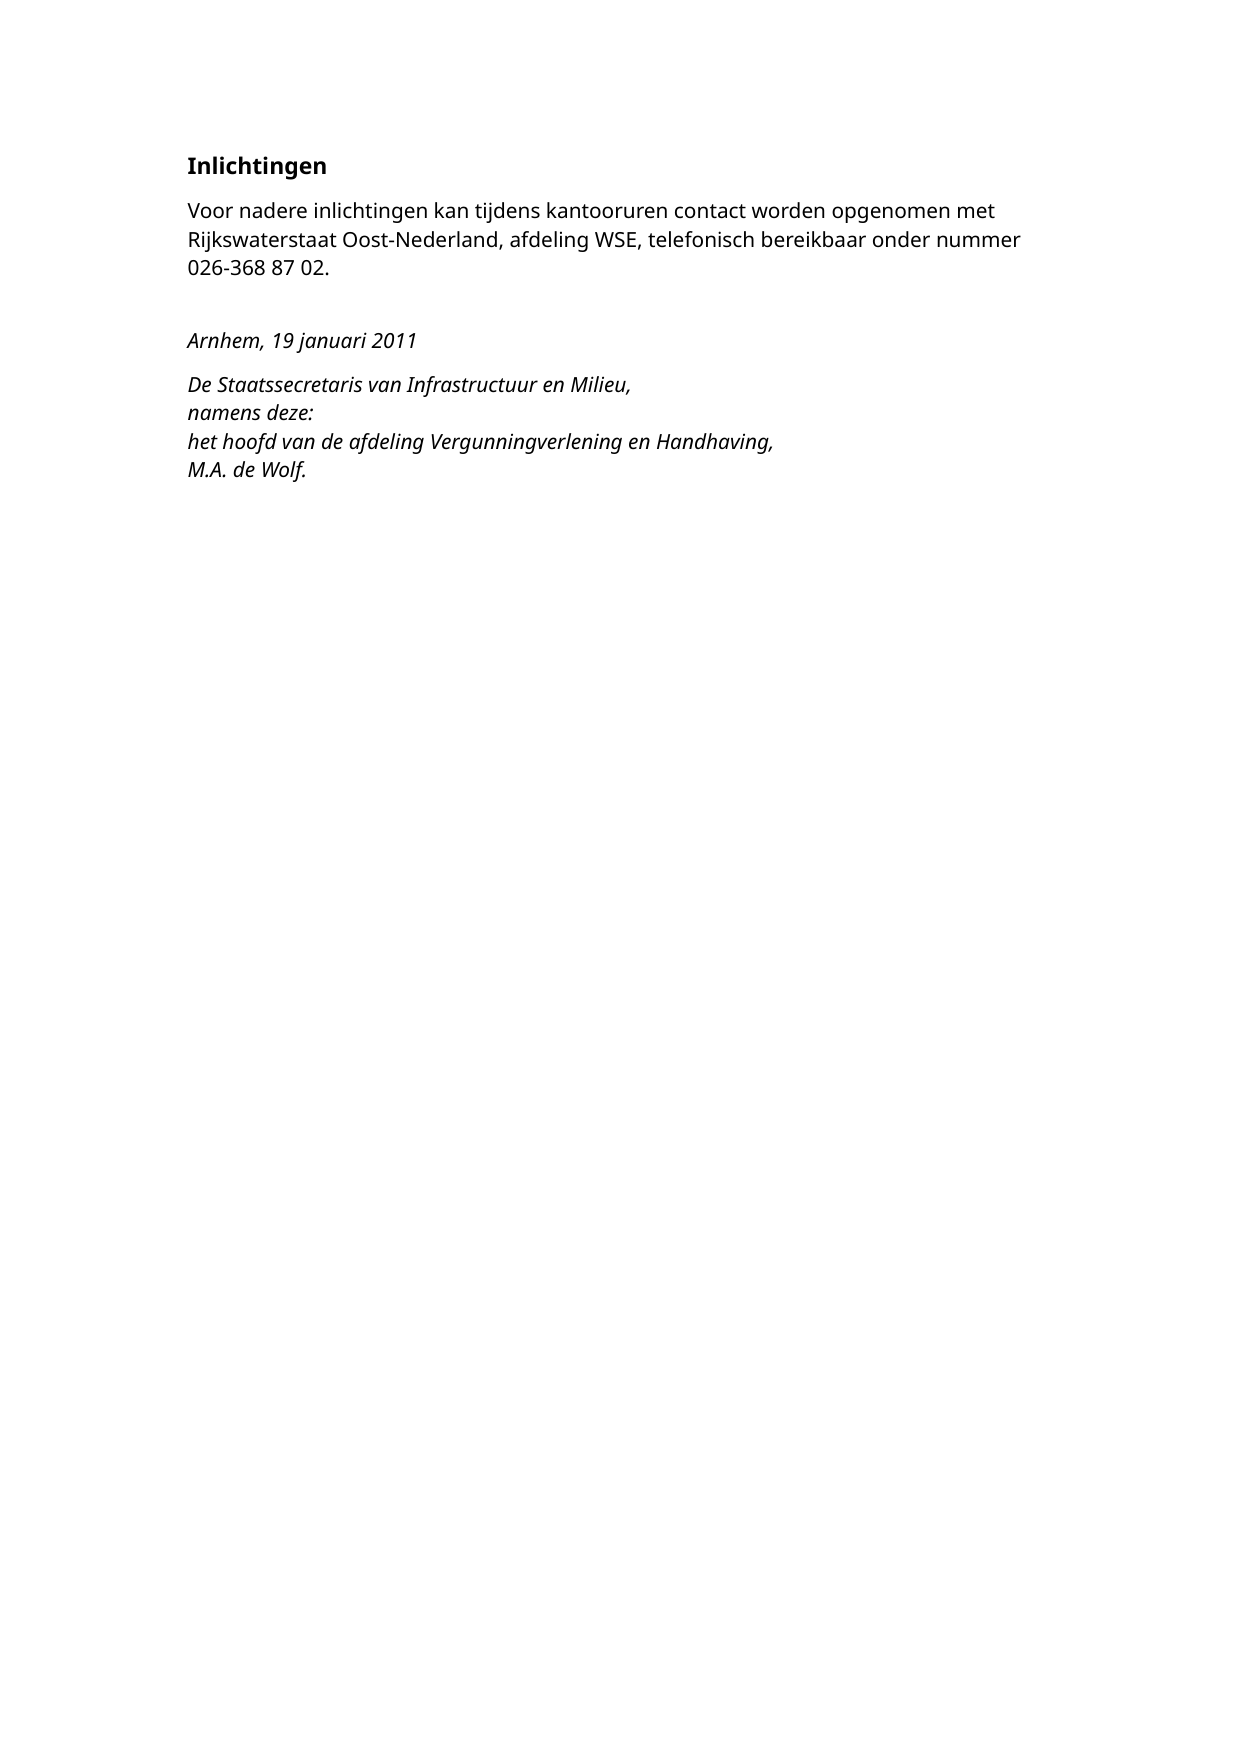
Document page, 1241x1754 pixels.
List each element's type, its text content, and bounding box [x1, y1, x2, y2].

text Voor nadere inlichtingen kan tijdens kantooruren contact worden opgenomen met Rijkswaterstaat Oost-Nederland, afdeling WSE, telefonisch bereikbaar onder nummer 026-368 87 02. [187, 196, 1053, 282]
text Arnhem, 19 januari 2011 [187, 327, 1053, 355]
text namens deze: [187, 398, 1053, 427]
text De Staatssecretaris van Infrastructuur en Milieu, [187, 370, 1053, 398]
text M.A. de Wolf. [187, 455, 1053, 484]
text het hoofd van de afdeling Vergunningverlening en Handhaving, [187, 427, 1053, 455]
subtitle Inlichtingen [187, 150, 1053, 181]
